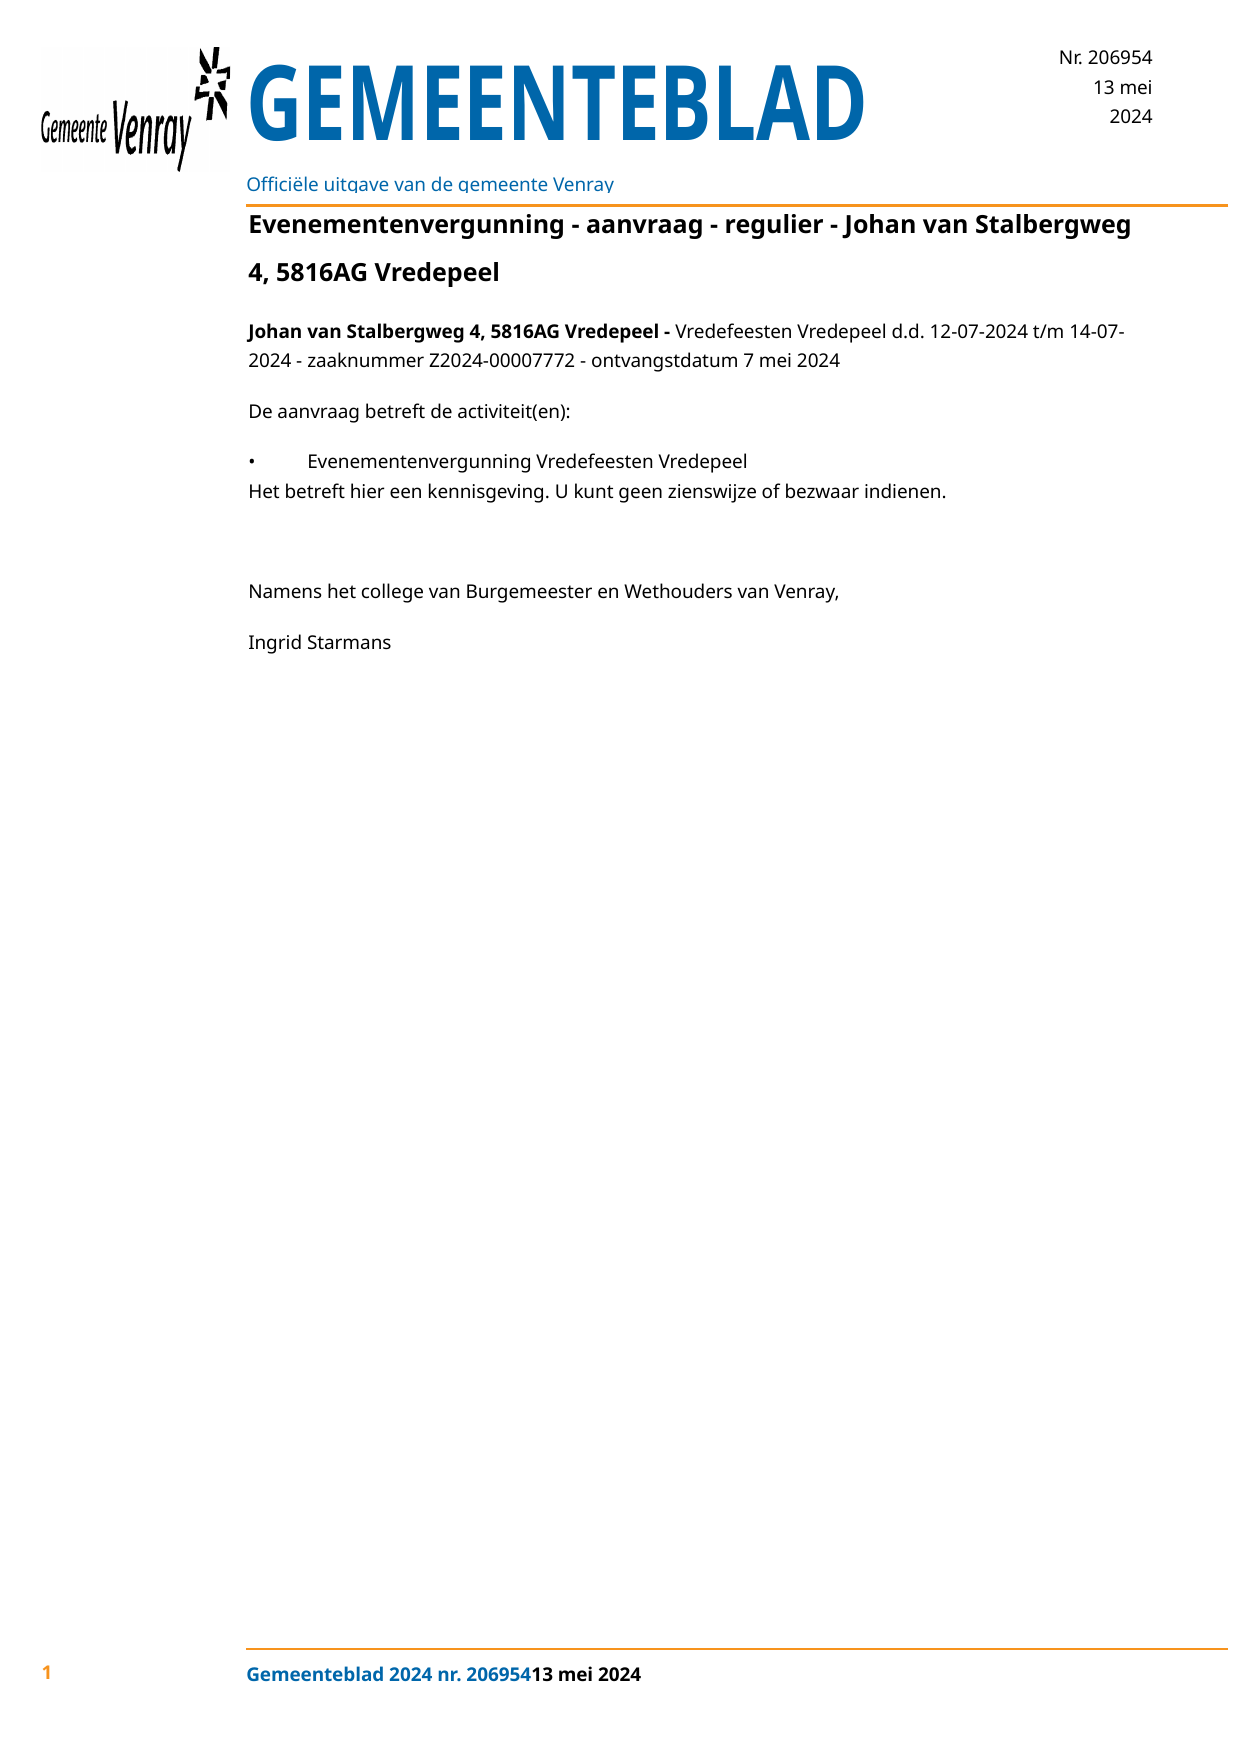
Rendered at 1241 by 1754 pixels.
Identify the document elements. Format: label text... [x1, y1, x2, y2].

text Evenementenvergunning - aanvraag - regulier - Johan van Stalbergweg 4, 5816AG Vredepeel [248, 207, 1152, 288]
text Ingrid Starmans [248, 629, 1152, 655]
text De aanvraag betreft de activiteit(en): [248, 398, 1152, 424]
list Evenementenvergunning Vredefeesten Vredepeel [248, 448, 1152, 474]
text Johan van Stalbergweg 4, 5816AG Vredepeel - Vredefeesten Vredepeel d.d. 12-07-2024 t/m 14-07-2024 - zaaknummer Z2024-00007772 - ontvangstdatum 7 mei 2024 [248, 318, 1152, 373]
picture [41, 47, 231, 172]
text Namens het college van Burgemeester en Wethouders van Venray, [248, 579, 1152, 604]
text Het betreft hier een kennisgeving. U kunt geen zienswijze of bezwaar indienen. [248, 478, 1152, 504]
